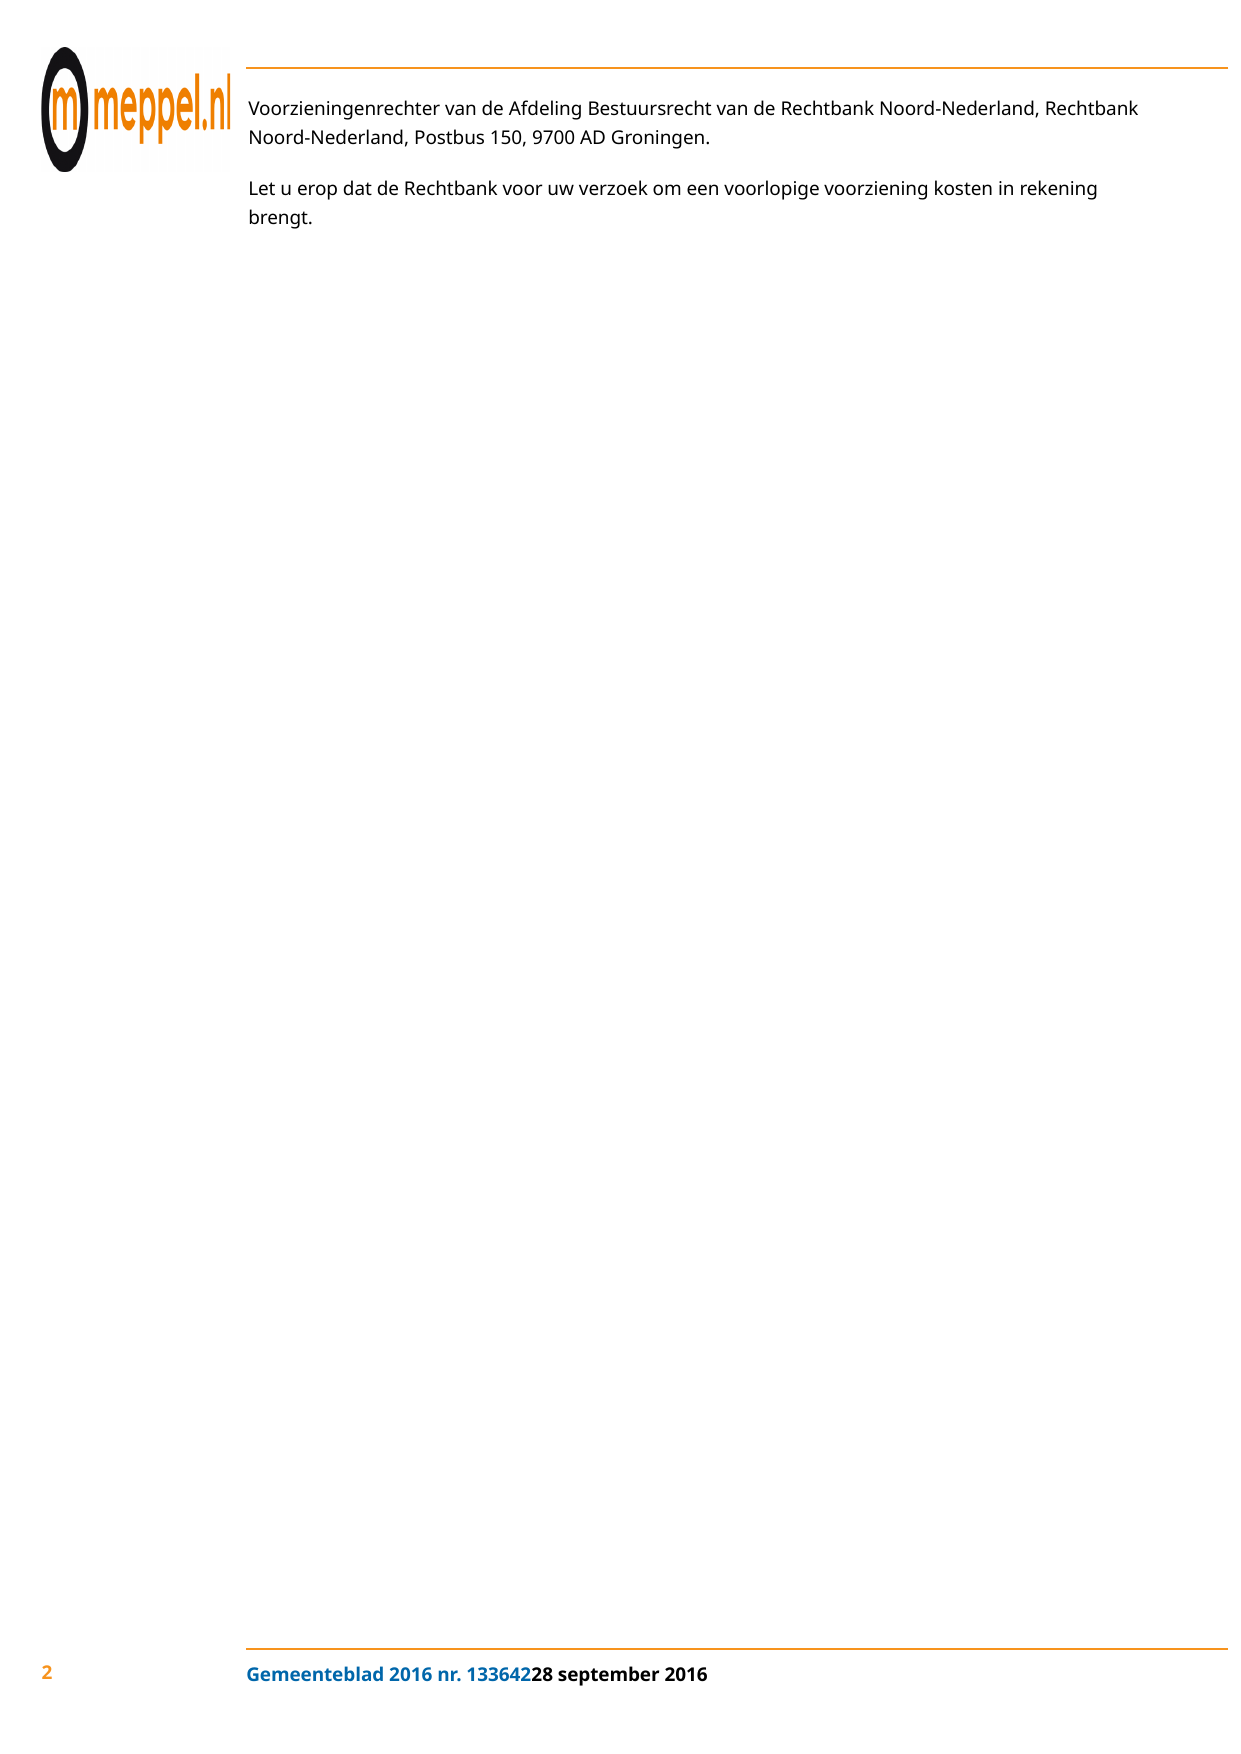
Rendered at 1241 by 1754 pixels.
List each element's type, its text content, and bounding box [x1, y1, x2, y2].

text Let u erop dat de Rechtbank voor uw verzoek om een voorlopige voorziening kosten in rekening brengt. [248, 175, 1152, 230]
picture [41, 47, 231, 172]
text Voorzieningenrechter van de Afdeling Bestuursrecht van de Rechtbank Noord-Nederland, Rechtbank Noord-Nederland, Postbus 150, 9700 AD Groningen. [248, 95, 1152, 150]
